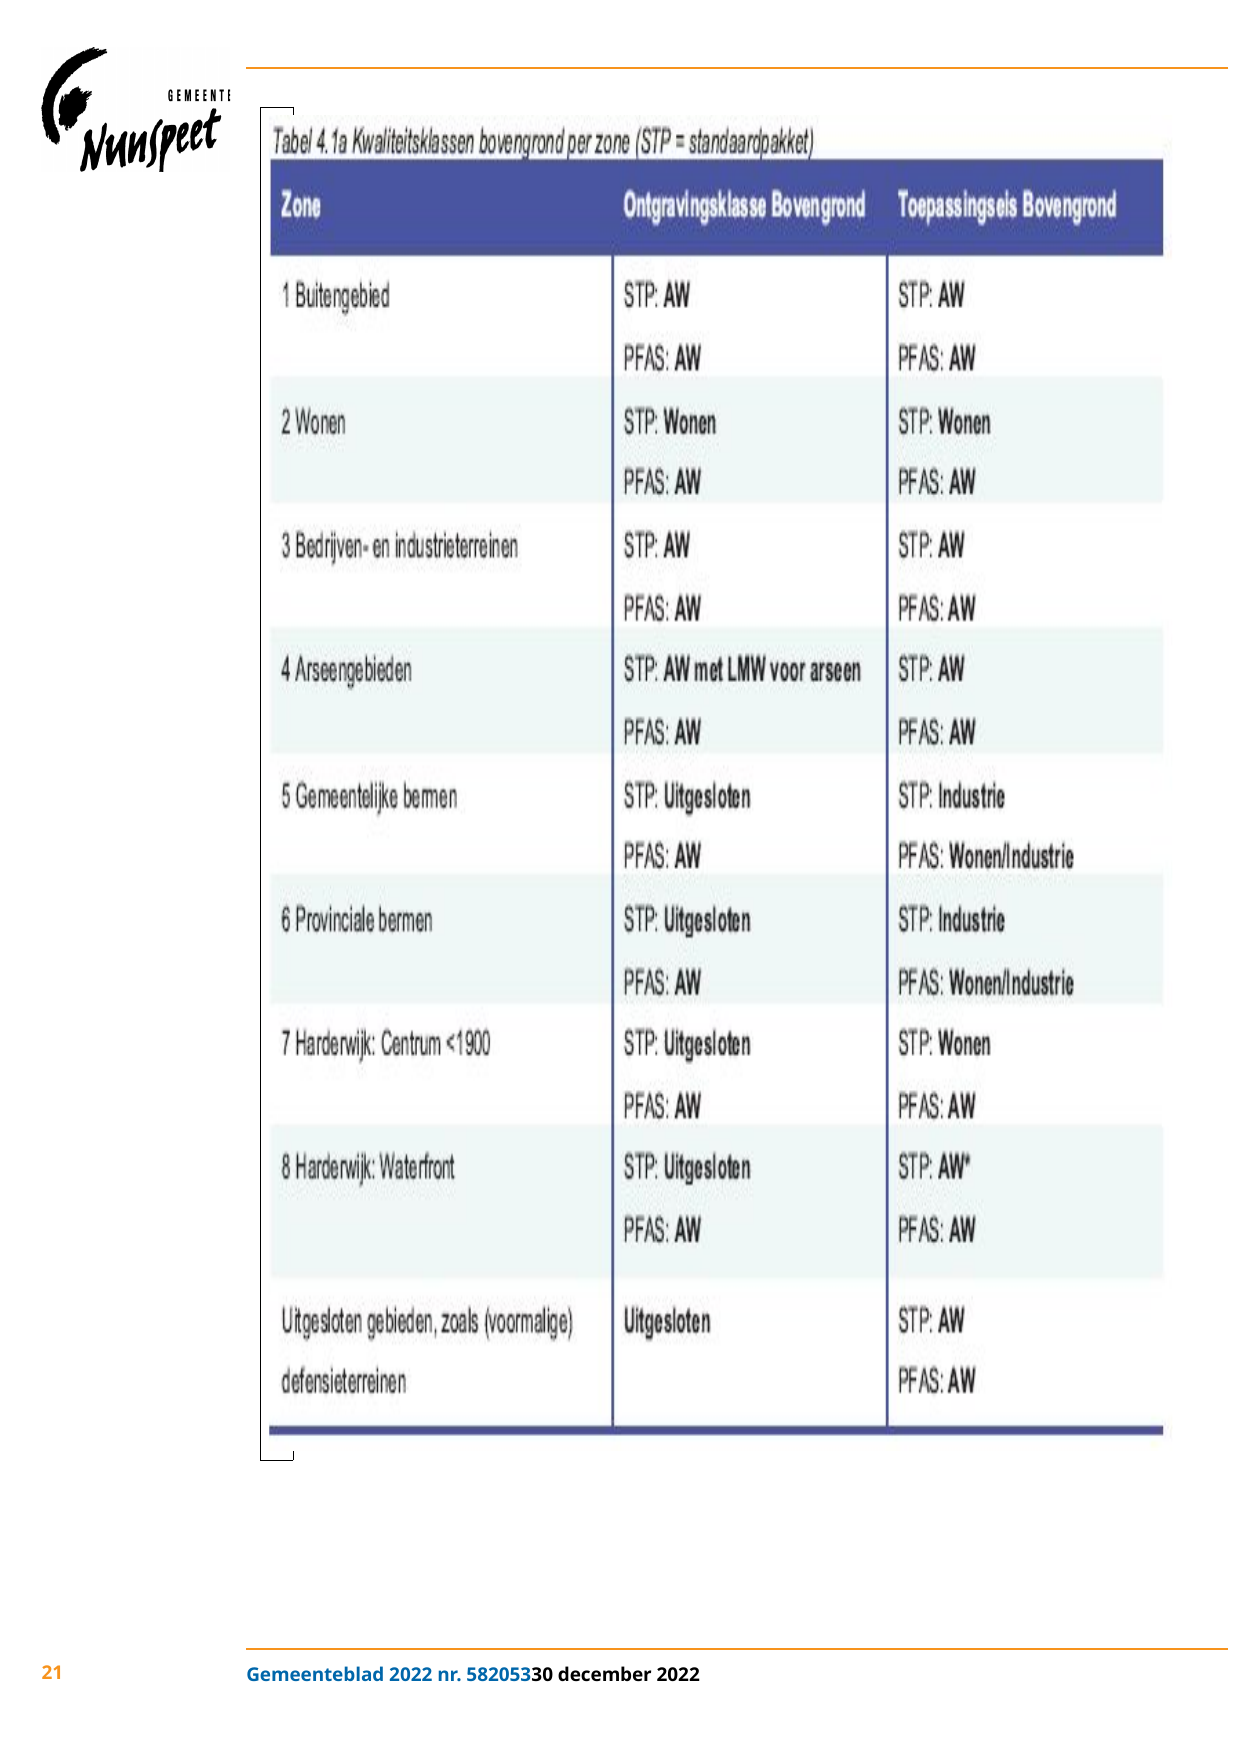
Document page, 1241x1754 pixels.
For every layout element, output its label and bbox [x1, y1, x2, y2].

picture [41, 47, 231, 172]
picture [268, 115, 1173, 1451]
